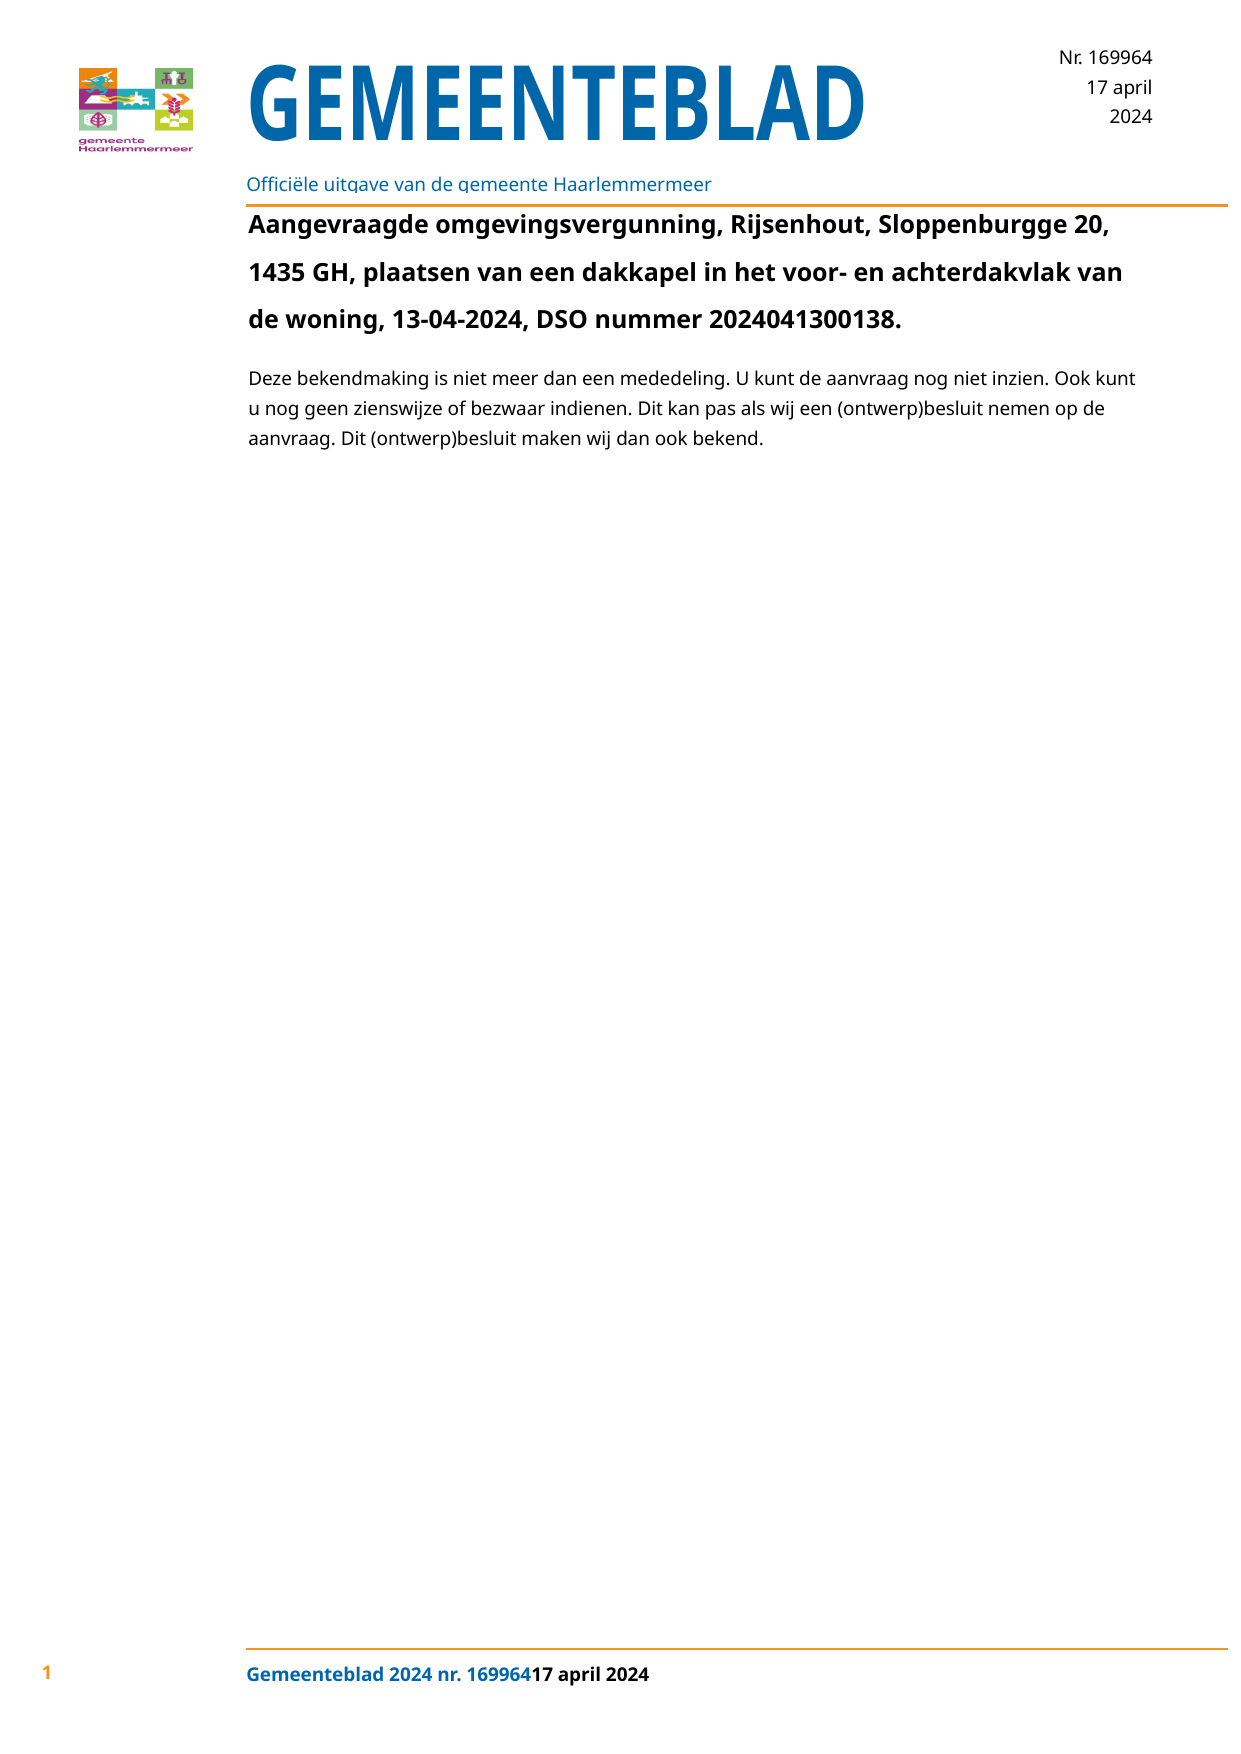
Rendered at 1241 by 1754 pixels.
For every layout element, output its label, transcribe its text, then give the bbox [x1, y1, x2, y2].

text Deze bekendmaking is niet meer dan een mededeling. U kunt de aanvraag nog niet inzien. Ook kunt u nog geen zienswijze of bezwaar indienen. Dit kan pas als wij een (ontwerp)besluit nemen op de aanvraag. Dit (ontwerp)besluit maken wij dan ook bekend. [248, 366, 1152, 450]
picture [41, 47, 231, 172]
text Aangevraagde omgevingsvergunning, Rijsenhout, Sloppenburgge 20, 1435 GH, plaatsen van een dakkapel in het voor- en achterdakvlak van de woning, 13-04-2024, DSO nummer 2024041300138. [248, 207, 1152, 336]
